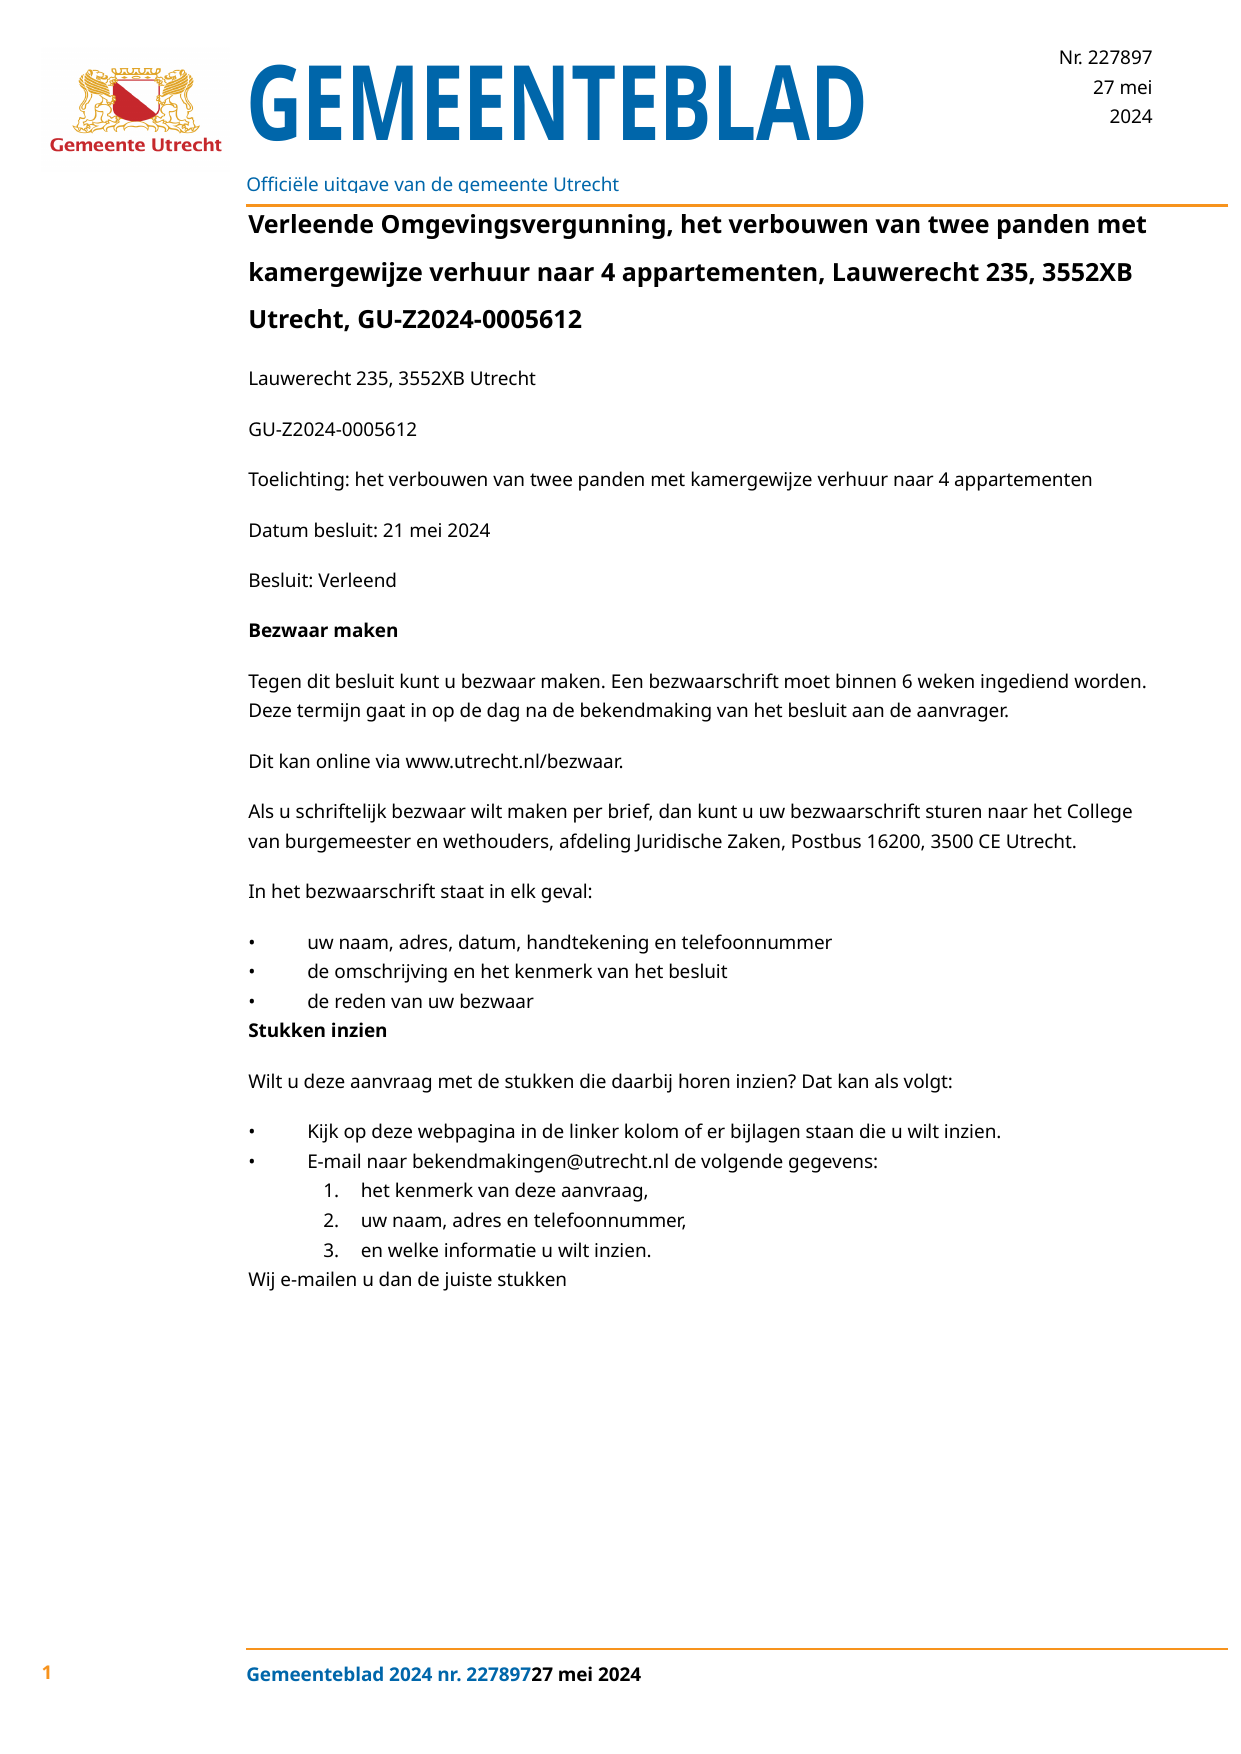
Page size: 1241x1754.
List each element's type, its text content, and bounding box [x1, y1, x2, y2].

text GU-Z2024-0005612 [248, 416, 1152, 442]
list E-mail naar bekendmakingen@utrecht.nl de volgende gegevens: [248, 1148, 1152, 1174]
list en welke informatie u wilt inzien. [323, 1237, 1152, 1262]
text Datum besluit: 21 mei 2024 [248, 517, 1152, 542]
list het kenmerk van deze aanvraag, [323, 1178, 1152, 1203]
text Als u schriftelijk bezwaar wilt maken per brief, dan kunt u uw bezwaarschrift sturen naar het College van burgemeester en wethouders, afdeling Juridische Zaken, Postbus 16200, 3500 CE Utrecht. [248, 798, 1152, 854]
text Bezwaar maken [248, 618, 1152, 643]
text Wij e-mailen u dan de juiste stukken [248, 1266, 1152, 1292]
text In het bezwaarschrift staat in elk geval: [248, 878, 1152, 904]
list de omschrijving en het kenmerk van het besluit [248, 958, 1152, 984]
list uw naam, adres en telefoonnummer, [323, 1207, 1152, 1233]
text Wilt u deze aanvraag met de stukken die daarbij horen inzien? Dat kan als volgt: [248, 1068, 1152, 1094]
text Lauwerecht 235, 3552XB Utrecht [248, 366, 1152, 391]
list Kijk op deze webpagina in de linker kolom of er bijlagen staan die u wilt inzien. [248, 1118, 1152, 1144]
text Tegen dit besluit kunt u bezwaar maken. Een bezwaarschrift moet binnen 6 weken ingediend worden. Deze termijn gaat in op de dag na de bekendmaking van het besluit aan de aanvrager. [248, 668, 1152, 723]
text Stukken inzien [248, 1018, 1152, 1043]
text Verleende Omgevingsvergunning, het verbouwen van twee panden met kamergewijze verhuur naar 4 appartementen, Lauwerecht 235, 3552XB Utrecht, GU-Z2024-0005612 [248, 207, 1152, 336]
list uw naam, adres, datum, handtekening en telefoonnummer [248, 929, 1152, 954]
text Dit kan online via www.utrecht.nl/bezwaar. [248, 748, 1152, 774]
text Toelichting: het verbouwen van twee panden met kamergewijze verhuur naar 4 appartementen [248, 466, 1152, 492]
text Besluit: Verleend [248, 567, 1152, 593]
list de reden van uw bezwaar [248, 988, 1152, 1014]
picture [41, 47, 231, 172]
